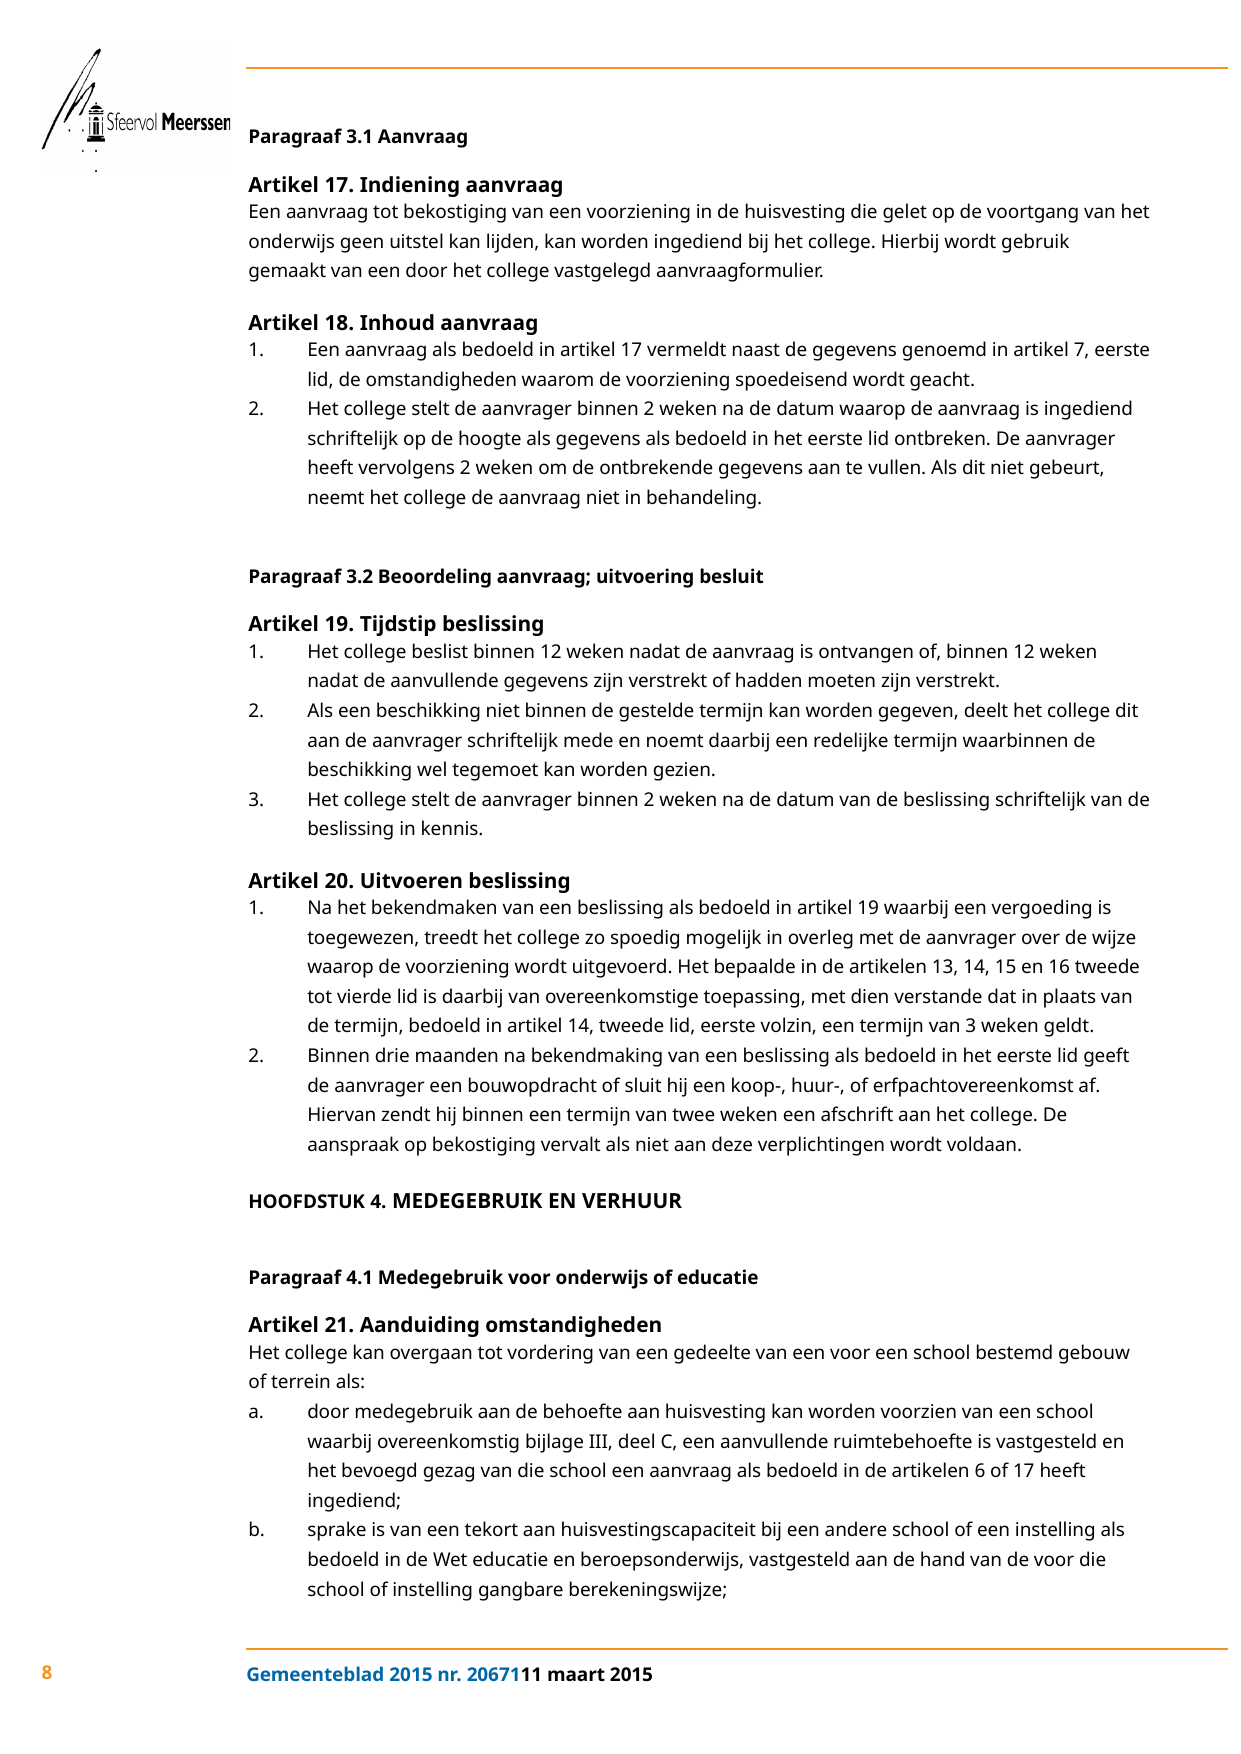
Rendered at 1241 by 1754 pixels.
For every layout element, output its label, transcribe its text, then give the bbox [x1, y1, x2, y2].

list Het college stelt de aanvrager binnen 2 weken na de datum waarop de aanvraag is ingediend schriftelijk op de hoogte als gegevens als bedoeld in het eerste lid ontbreken. De aanvrager heeft vervolgens 2 weken om de ontbrekende gegevens aan te vullen. Als dit niet gebeurt, neemt het college de aanvraag niet in behandeling. [248, 395, 1152, 510]
list Als een beschikking niet binnen de gestelde termijn kan worden gegeven, deelt het college dit aan de aanvrager schriftelijk mede en noemt daarbij een redelijke termijn waarbinnen de beschikking wel tegemoet kan worden gezien. [248, 697, 1152, 782]
text Artikel 18. Inhoud aanvraag [248, 308, 1152, 336]
text Artikel 20. Uitvoeren beslissing [248, 866, 1152, 894]
text Paragraaf 3.2 Beoordeling aanvraag; uitvoering besluit [248, 563, 1152, 589]
text Artikel 17. Indiening aanvraag [248, 170, 1152, 198]
list Het college stelt de aanvrager binnen 2 weken na de datum van de beslissing schriftelijk van de beslissing in kennis. [248, 786, 1152, 841]
list Het college beslist binnen 12 weken nadat de aanvraag is ontvangen of, binnen 12 weken nadat de aanvullende gegevens zijn verstrekt of hadden moeten zijn verstrekt. [248, 638, 1152, 693]
text Een aanvraag tot bekostiging van een voorziening in de huisvesting die gelet op de voortgang van het onderwijs geen uitstel kan lijden, kan worden ingediend bij het college. Hierbij wordt gebruik gemaakt van een door het college vastgelegd aanvraagformulier. [248, 198, 1152, 283]
text HOOFDSTUK 4. MEDEGEBRUIK EN VERHUUR [248, 1186, 1152, 1215]
list Een aanvraag als bedoeld in artikel 17 vermeldt naast de gegevens genoemd in artikel 7, eerste lid, de omstandigheden waarom de voorziening spoedeisend wordt geacht. [248, 336, 1152, 392]
text Paragraaf 3.1 Aanvraag [248, 123, 1152, 149]
list Binnen drie maanden na bekendmaking van een beslissing als bedoeld in het eerste lid geeft de aanvrager een bouwopdracht of sluit hij een koop-, huur-, of erfpachtovereenkomst af. Hiervan zendt hij binnen een termijn van twee weken een afschrift aan het college. De aanspraak op bekostiging vervalt als niet aan deze verplichtingen wordt voldaan. [248, 1042, 1152, 1157]
list Na het bekendmaken van een beslissing als bedoeld in artikel 19 waarbij een vergoeding is toegewezen, treedt het college zo spoedig mogelijk in overleg met de aanvrager over de wijze waarop de voorziening wordt uitgevoerd. Het bepaalde in de artikelen 13, 14, 15 en 16 tweede tot vierde lid is daarbij van overeenkomstige toepassing, met dien verstande dat in plaats van de termijn, bedoeld in artikel 14, tweede lid, eerste volzin, een termijn van 3 weken geldt. [248, 894, 1152, 1038]
text Paragraaf 4.1 Medegebruik voor onderwijs of educatie [248, 1264, 1152, 1290]
picture [41, 47, 231, 172]
text Artikel 21. Aanduiding omstandigheden [248, 1311, 1152, 1339]
text Artikel 19. Tijdstip beslissing [248, 609, 1152, 638]
text Het college kan overgaan tot vordering van een gedeelte van een voor een school bestemd gebouw of terrein als: [248, 1339, 1152, 1394]
list door medegebruik aan de behoefte aan huisvesting kan worden voorzien van een school waarbij overeenkomstig bijlage III, deel C, een aanvullende ruimtebehoefte is vastgesteld en het bevoegd gezag van die school een aanvraag als bedoeld in de artikelen 6 of 17 heeft ingediend; [248, 1398, 1152, 1513]
list sprake is van een tekort aan huisvestingscapaciteit bij een andere school of een instelling als bedoeld in de Wet educatie en beroepsonderwijs, vastgesteld aan de hand van de voor die school of instelling gangbare berekeningswijze; [248, 1517, 1152, 1601]
